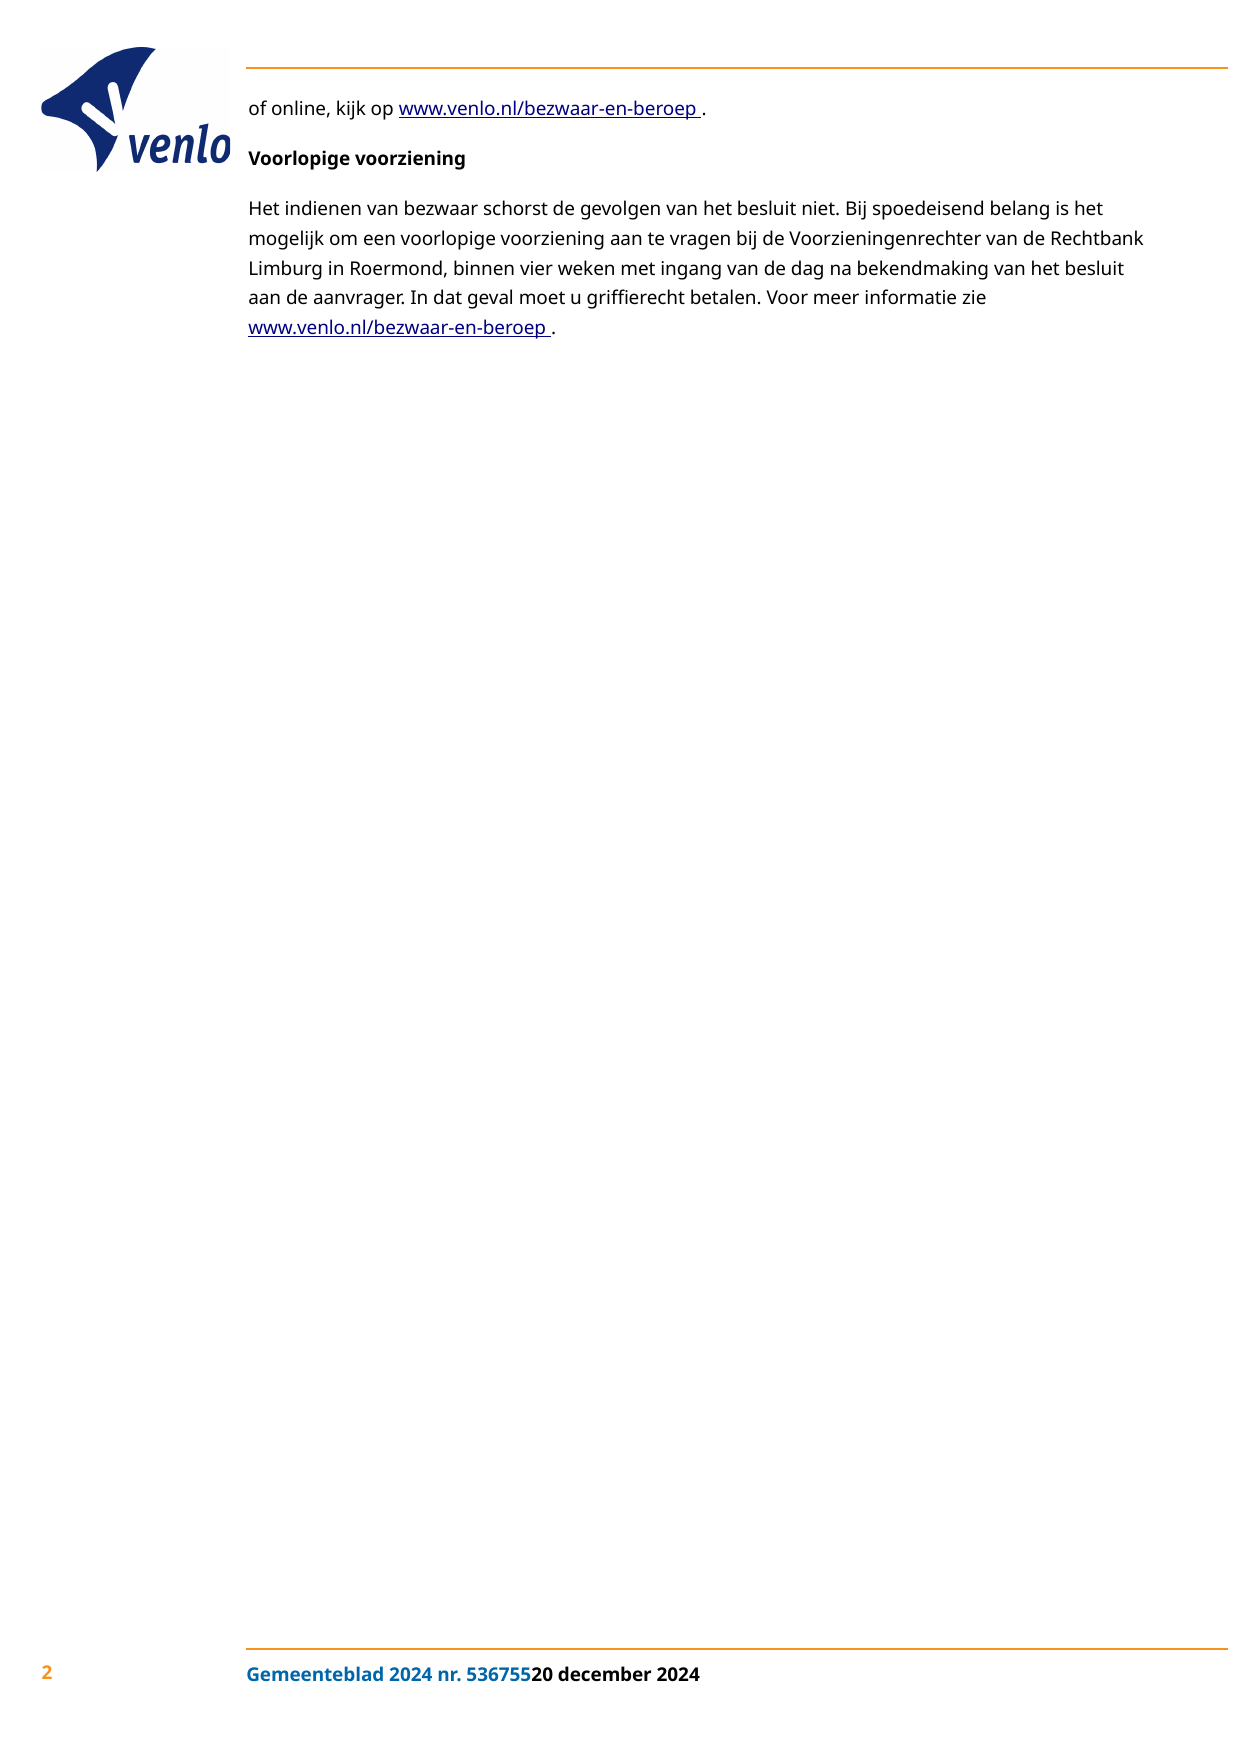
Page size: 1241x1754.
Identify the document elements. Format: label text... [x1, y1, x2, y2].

text of online, kijk op www.venlo.nl/bezwaar-en-beroep . [248, 95, 1152, 121]
text Het indienen van bezwaar schorst de gevolgen van het besluit niet. Bij spoedeisend belang is het mogelijk om een voorlopige voorziening aan te vragen bij de Voorzieningenrechter van de Rechtbank Limburg in Roermond, binnen vier weken met ingang van de dag na bekendmaking van het besluit aan de aanvrager. In dat geval moet u griffierecht betalen. Voor meer informatie zie www.venlo.nl/bezwaar-en-beroep . [248, 196, 1152, 340]
picture [41, 47, 231, 172]
text Voorlopige voorziening [248, 145, 1152, 171]
